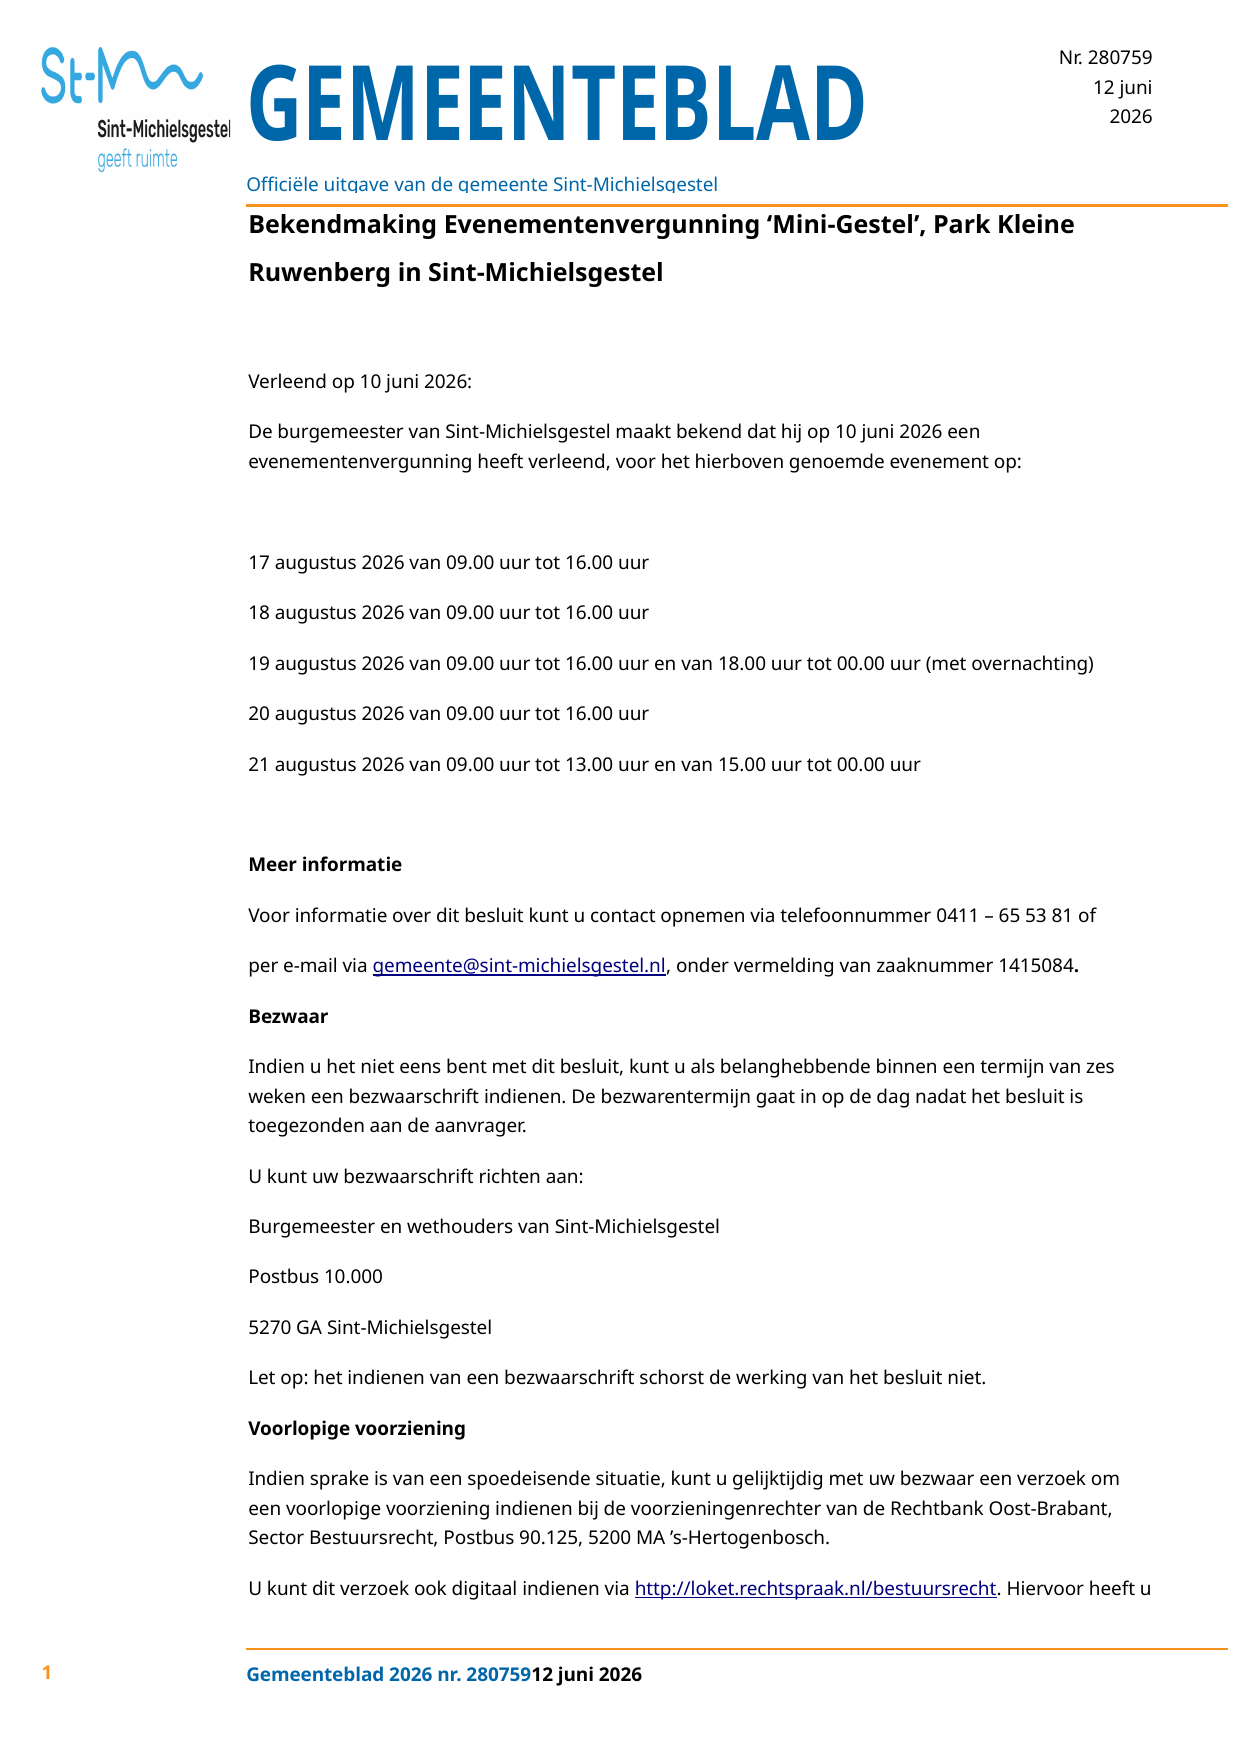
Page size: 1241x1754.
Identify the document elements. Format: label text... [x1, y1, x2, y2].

text De burgemeester van Sint-Michielsgestel maakt bekend dat hij op 10 juni 2026 een evenementenvergunning heeft verleend, voor het hierboven genoemde evenement op: [248, 419, 1152, 474]
text 20 augustus 2026 van 09.00 uur tot 16.00 uur [248, 700, 1152, 726]
text Burgemeester en wethouders van Sint-Michielsgestel [248, 1213, 1152, 1239]
text U kunt dit verzoek ook digitaal indienen via http://loket.rechtspraak.nl/bestuursrecht. Hiervoor heeft u [248, 1575, 1152, 1601]
text 17 augustus 2026 van 09.00 uur tot 16.00 uur [248, 549, 1152, 575]
text Bekendmaking Evenementenvergunning ‘Mini-Gestel’, Park Kleine Ruwenberg in Sint-Michielsgestel [248, 207, 1152, 288]
text 21 augustus 2026 van 09.00 uur tot 13.00 uur en van 15.00 uur tot 00.00 uur [248, 751, 1152, 777]
text Verleend op 10 juni 2026: [248, 368, 1152, 394]
text Bezwaar [248, 1003, 1152, 1029]
text per e-mail via gemeente@sint-michielsgestel.nl, onder vermelding van zaaknummer 1415084. [248, 952, 1152, 978]
picture [41, 47, 231, 172]
text 19 augustus 2026 van 09.00 uur tot 16.00 uur en van 18.00 uur tot 00.00 uur (met overnachting) [248, 650, 1152, 676]
text 18 augustus 2026 van 09.00 uur tot 16.00 uur [248, 599, 1152, 625]
text Voor informatie over dit besluit kunt u contact opnemen via telefoonnummer 0411 – 65 53 81 of [248, 902, 1152, 928]
text U kunt uw bezwaarschrift richten aan: [248, 1163, 1152, 1189]
text Voorlopige voorziening [248, 1415, 1152, 1441]
text 5270 GA Sint-Michielsgestel [248, 1314, 1152, 1340]
text Indien u het niet eens bent met dit besluit, kunt u als belanghebbende binnen een termijn van zes weken een bezwaarschrift indienen. De bezwarentermijn gaat in op de dag nadat het besluit is toegezonden aan de aanvrager. [248, 1053, 1152, 1138]
text Let op: het indienen van een bezwaarschrift schorst de werking van het besluit niet. [248, 1364, 1152, 1390]
text Meer informatie [248, 852, 1152, 877]
text Indien sprake is van een spoedeisende situatie, kunt u gelijktijdig met uw bezwaar een verzoek om een voorlopige voorziening indienen bij de voorzieningenrechter van de Rechtbank Oost-Brabant, Sector Bestuursrecht, Postbus 90.125, 5200 MA ’s-Hertogenbosch. [248, 1465, 1152, 1550]
text Postbus 10.000 [248, 1264, 1152, 1289]
